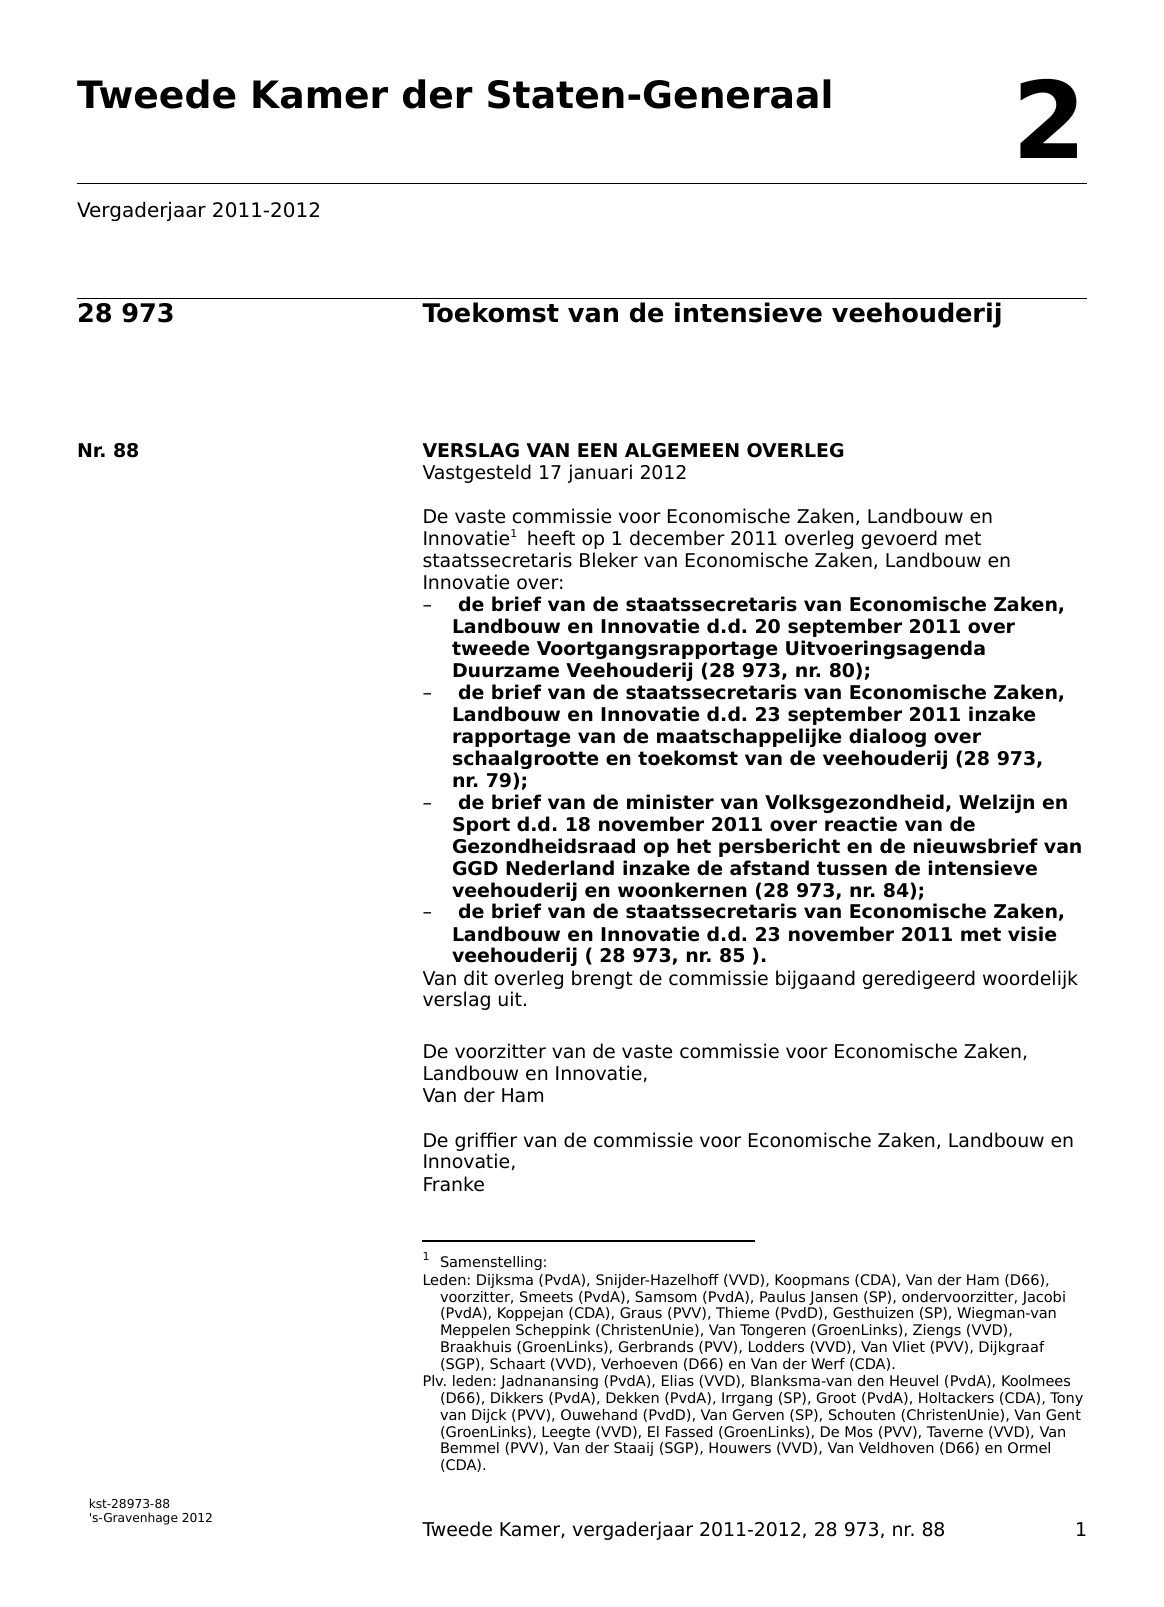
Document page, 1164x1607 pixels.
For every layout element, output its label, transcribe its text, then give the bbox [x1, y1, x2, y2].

text De vaste commissie voor Economische Zaken, Landbouw en Innovatie heeft op 1 december 2011 overleg gevoerd met staatssecretaris Bleker van Economische Zaken, Landbouw en Innovatie over: [422, 506, 1087, 594]
text Samenstelling: [422, 1250, 1087, 1272]
text – de brief van de staatssecretaris van Economische Zaken, Landbouw en Innovatie d.d. 23 november 2011 met visie veehouderij ( 28 973, nr. 85 ). [422, 901, 1087, 967]
text – de brief van de minister van Volksgezondheid, Welzijn en Sport d.d. 18 november 2011 over reactie van de Gezondheidsraad op het persbericht en de nieuwsbrief van GGD Nederland inzake de afstand tussen de intensieve veehouderij en woonkernen (28 973, nr. 84); [422, 792, 1087, 901]
text – de brief van de staatssecretaris van Economische Zaken, Landbouw en Innovatie d.d. 20 september 2011 over tweede Voortgangsrapportage Uitvoeringsagenda Duurzame Veehouderij (28 973, nr. 80); [422, 594, 1087, 682]
text 's-Gravenhage 2012 [88, 1511, 323, 1525]
text Leden: Dijksma (PvdA), Snijder-Hazelhoff (VVD), Koopmans (CDA), Van der Ham (D66), voorzitter, Smeets (PvdA), Samsom (PvdA), Paulus Jansen (SP), ondervoorzitter, Jacobi (PvdA), Koppejan (CDA), Graus (PVV), Thieme (PvdD), Gesthuizen (SP), Wiegman-van Meppelen Scheppink (ChristenUnie), Van Tongeren (GroenLinks), Ziengs (VVD), Braakhuis (GroenLinks), Gerbrands (PVV), Lodders (VVD), Van Vliet (PVV), Dijkgraaf (SGP), Schaart (VVD), Verhoeven (D66) en Van der Werf (CDA). [422, 1272, 1087, 1373]
text Van dit overleg brengt de commissie bijgaand geredigeerd woordelijk verslag uit. [422, 967, 1087, 1011]
table_header Tweede Kamer der Staten-Generaal [77, 59, 886, 183]
text De voorzitter van de vaste commissie voor Economische Zaken, Landbouw en Innovatie, Van der Ham [422, 1041, 1087, 1107]
table_header 2 [886, 59, 1087, 183]
text Vastgesteld 17 januari 2012 [422, 462, 1087, 484]
text – de brief van de staatssecretaris van Economische Zaken, Landbouw en Innovatie d.d. 23 september 2011 inzake rapportage van de maatschappelijke dialoog over schaalgrootte en toekomst van de veehouderij (28 973, nr. 79); [422, 682, 1087, 792]
subtitle 28 973 Toekomst van de intensieve veehouderij [77, 299, 1087, 329]
text kst-28973-88 [88, 1497, 323, 1511]
text Plv. leden: Jadnanansing (PvdA), Elias (VVD), Blanksma-van den Heuvel (PvdA), Koolmees (D66), Dikkers (PvdA), Dekken (PvdA), Irrgang (SP), Groot (PvdA), Holtackers (CDA), Tony van Dijck (PVV), Ouwehand (PvdD), Van Gerven (SP), Schouten (ChristenUnie), Van Gent (GroenLinks), Leegte (VVD), El Fassed (GroenLinks), De Mos (PVV), Taverne (VVD), Van Bemmel (PVV), Van der Staaij (SGP), Houwers (VVD), Van Veldhoven (D66) en Ormel (CDA). [422, 1373, 1087, 1474]
table_cell Vergaderjaar 2011-2012 [77, 184, 1087, 298]
text De griffier van de commissie voor Economische Zaken, Landbouw en Innovatie, Franke [422, 1129, 1087, 1195]
subtitle Nr. 88 VERSLAG VAN EEN ALGEMEEN OVERLEG [77, 440, 1087, 462]
